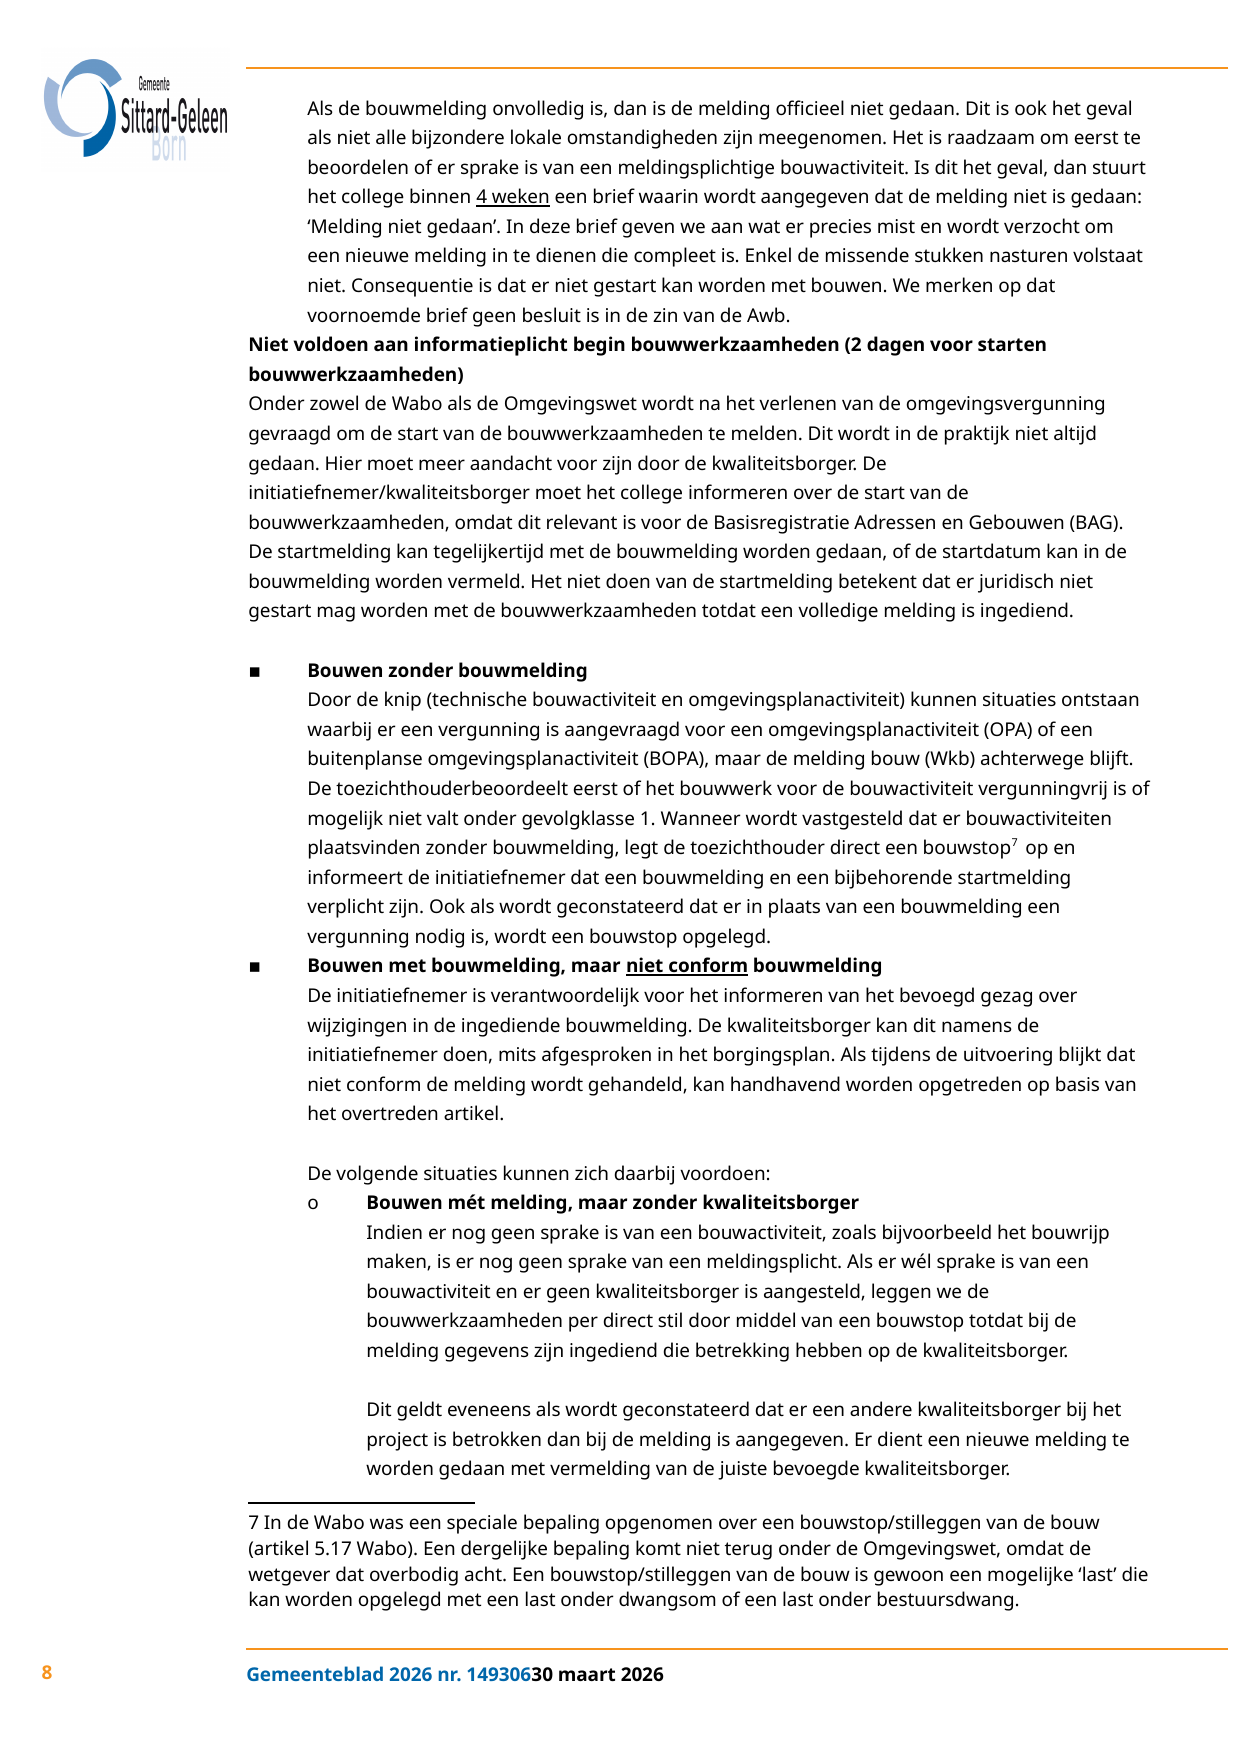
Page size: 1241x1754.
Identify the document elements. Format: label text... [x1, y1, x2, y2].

list Indien er nog geen sprake is van een bouwactiviteit, zoals bijvoorbeeld het bouwrijp maken, is er nog geen sprake van een meldingsplicht. Als er wél sprake is van een bouwactiviteit en er geen kwaliteitsborger is aangesteld, leggen we de bouwwerkzaamheden per direct stil door middel van een bouwstop totdat bij de melding gegevens zijn ingediend die betrekking hebben op de kwaliteitsborger. [307, 1219, 1152, 1363]
list In de Wabo was een speciale bepaling opgenomen over een bouwstop/stilleggen van de bouw (artikel 5.17 Wabo). Een dergelijke bepaling komt niet terug onder de Omgevingswet, omdat de wetgever dat overbodig acht. Een bouwstop/stilleggen van de bouw is gewoon een mogelijke ‘last’ die kan worden opgelegd met een last onder dwangsom of een last onder bestuursdwang. [248, 1509, 1152, 1612]
list De volgende situaties kunnen zich daarbij voordoen: [248, 1160, 1152, 1186]
list Bouwen zonder bouwmelding [248, 657, 1152, 683]
picture [41, 47, 231, 172]
text Onder zowel de Wabo als de Omgevingswet wordt na het verlenen van de omgevingsvergunning gevraagd om de start van de bouwwerkzaamheden te melden. Dit wordt in de praktijk niet altijd gedaan. Hier moet meer aandacht voor zijn door de kwaliteitsborger. De initiatiefnemer/kwaliteitsborger moet het college informeren over de start van de bouwwerkzaamheden, omdat dit relevant is voor de Basisregistratie Adressen en Gebouwen (BAG). De startmelding kan tegelijkertijd met de bouwmelding worden gedaan, of de startdatum kan in de bouwmelding worden vermeld. Het niet doen van de startmelding betekent dat er juridisch niet gestart mag worden met de bouwwerkzaamheden totdat een volledige melding is ingediend. [248, 391, 1152, 623]
list Door de knip (technische bouwactiviteit en omgevingsplanactiviteit) kunnen situaties ontstaan waarbij er een vergunning is aangevraagd voor een omgevingsplanactiviteit (OPA) of een buitenplanse omgevingsplanactiviteit (BOPA), maar de melding bouw (Wkb) achterwege blijft. De toezichthouderbeoordeelt eerst of het bouwwerk voor de bouwactiviteit vergunningvrij is of mogelijk niet valt onder gevolgklasse 1. Wanneer wordt vastgesteld dat er bouwactiviteiten plaatsvinden zonder bouwmelding, legt de toezichthouder direct een bouwstop op en informeert de initiatiefnemer dat een bouwmelding en een bijbehorende startmelding verplicht zijn. Ook als wordt geconstateerd dat er in plaats van een bouwmelding een vergunning nodig is, wordt een bouwstop opgelegd. [248, 686, 1152, 949]
text Niet voldoen aan informatieplicht begin bouwwerkzaamheden (2 dagen voor starten bouwwerkzaamheden) [248, 331, 1152, 387]
list Bouwen met bouwmelding, maar niet conform bouwmelding [248, 953, 1152, 978]
list Als de bouwmelding onvolledig is, dan is de melding officieel niet gedaan. Dit is ook het geval als niet alle bijzondere lokale omstandigheden zijn meegenomen. Het is raadzaam om eerst te beoordelen of er sprake is van een meldingsplichtige bouwactiviteit. Is dit het geval, dan stuurt het college binnen 4 weken een brief waarin wordt aangegeven dat de melding niet is gedaan: ‘Melding niet gedaan’. In deze brief geven we aan wat er precies mist en wordt verzocht om een nieuwe melding in te dienen die compleet is. Enkel de missende stukken nasturen volstaat niet. Consequentie is dat er niet gestart kan worden met bouwen. We merken op dat voornoemde brief geen besluit is in de zin van de Awb. [248, 95, 1152, 328]
list De initiatiefnemer is verantwoordelijk voor het informeren van het bevoegd gezag over wijzigingen in de ingediende bouwmelding. De kwaliteitsborger kan dit namens de initiatiefnemer doen, mits afgesproken in het borgingsplan. Als tijdens de uitvoering blijkt dat niet conform de melding wordt gehandeld, kan handhavend worden opgetreden op basis van het overtreden artikel. [248, 982, 1152, 1126]
list Dit geldt eveneens als wordt geconstateerd dat er een andere kwaliteitsborger bij het project is betrokken dan bij de melding is aangegeven. Er dient een nieuwe melding te worden gedaan met vermelding van de juiste bevoegde kwaliteitsborger. [307, 1396, 1152, 1481]
list Bouwen mét melding, maar zonder kwaliteitsborger [307, 1189, 1152, 1215]
